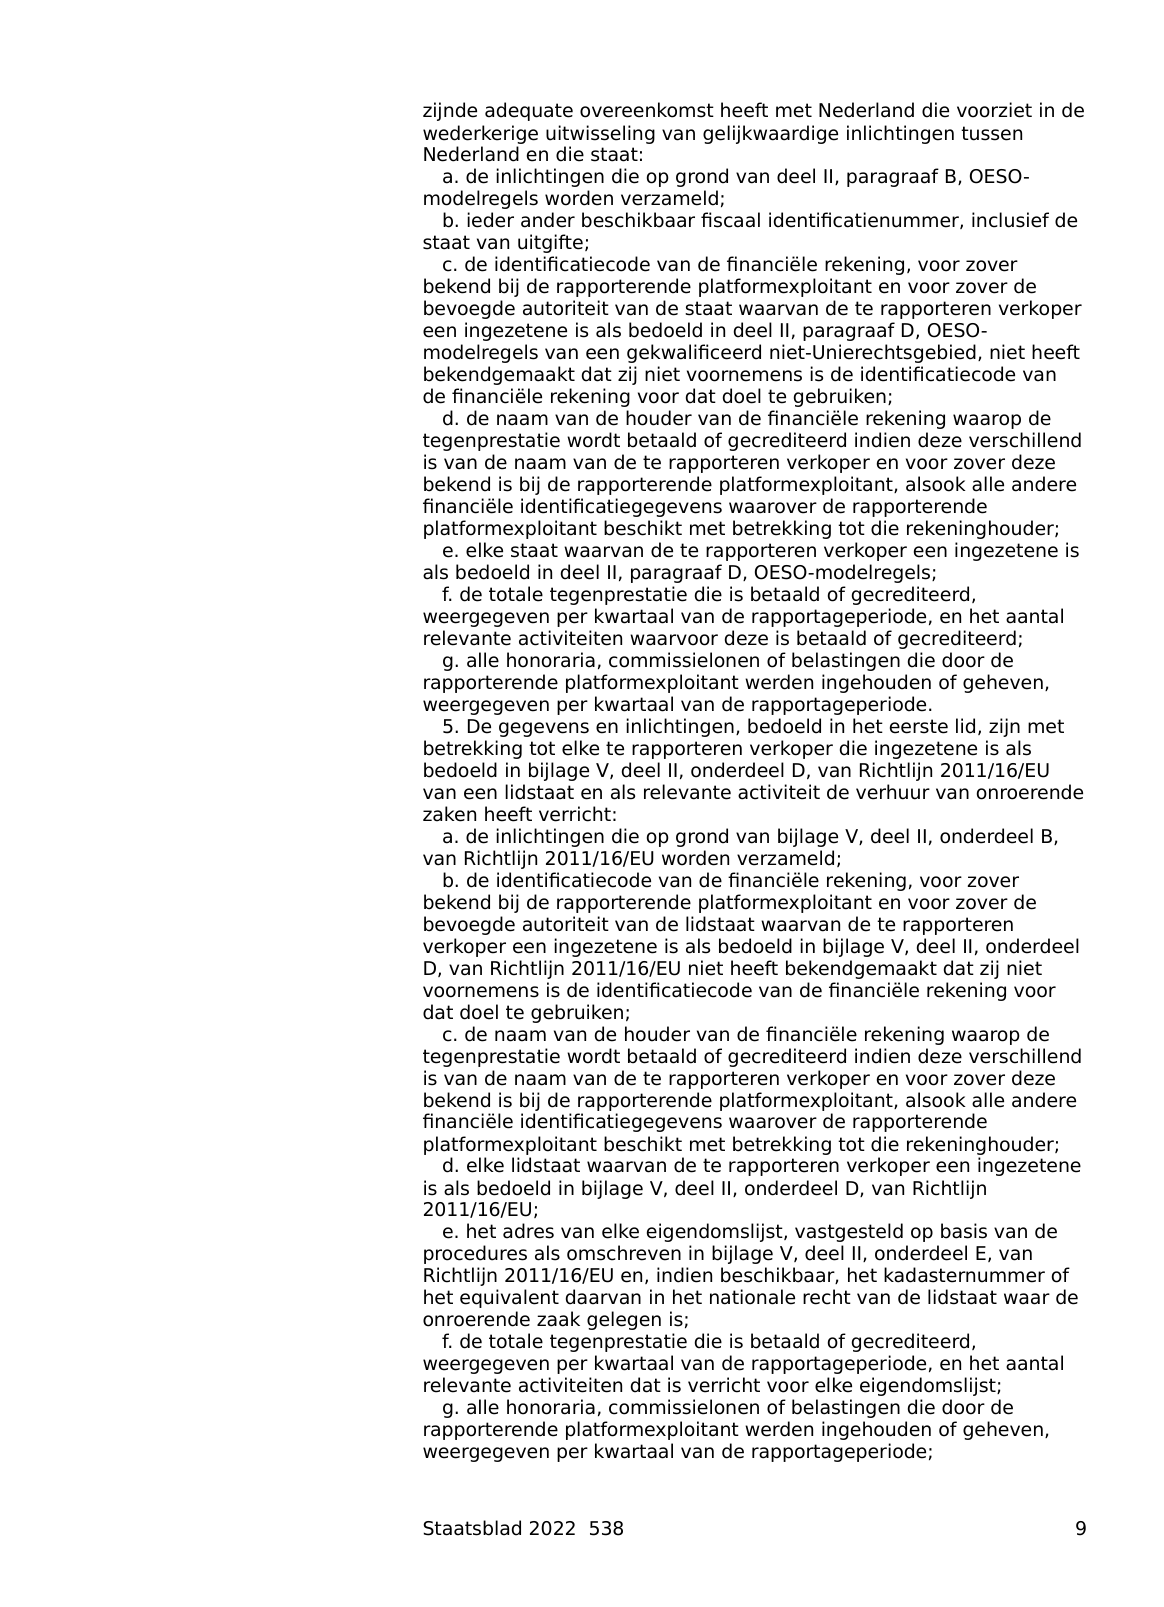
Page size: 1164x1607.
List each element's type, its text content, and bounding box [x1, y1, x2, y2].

text 5. De gegevens en inlichtingen, bedoeld in het eerste lid, zijn met betrekking tot elke te rapporteren verkoper die ingezetene is als bedoeld in bijlage V, deel II, onderdeel D, van Richtlijn 2011/16/EU van een lidstaat en als relevante activiteit de verhuur van onroerende zaken heeft verricht: [422, 716, 1087, 826]
text a. de inlichtingen die op grond van bijlage V, deel II, onderdeel B, van Richtlijn 2011/16/EU worden verzameld; [422, 826, 1087, 870]
text c. de identificatiecode van de financiële rekening, voor zover bekend bij de rapporterende platformexploitant en voor zover de bevoegde autoriteit van de staat waarvan de te rapporteren verkoper een ingezetene is als bedoeld in deel II, paragraaf D, OESO-modelregels van een gekwalificeerd niet-Unierechtsgebied, niet heeft bekendgemaakt dat zij niet voornemens is de identificatiecode van de financiële rekening voor dat doel te gebruiken; [422, 254, 1087, 408]
text b. de identificatiecode van de financiële rekening, voor zover bekend bij de rapporterende platformexploitant en voor zover de bevoegde autoriteit van de lidstaat waarvan de te rapporteren verkoper een ingezetene is als bedoeld in bijlage V, deel II, onderdeel D, van Richtlijn 2011/16/EU niet heeft bekendgemaakt dat zij niet voornemens is de identificatiecode van de financiële rekening voor dat doel te gebruiken; [422, 870, 1087, 1023]
text a. de inlichtingen die op grond van deel II, paragraaf B, OESO-modelregels worden verzameld; [422, 166, 1087, 210]
text g. alle honoraria, commissielonen of belastingen die door de rapporterende platformexploitant werden ingehouden of geheven, weergegeven per kwartaal van de rapportageperiode. [422, 650, 1087, 716]
text g. alle honoraria, commissielonen of belastingen die door de rapporterende platformexploitant werden ingehouden of geheven, weergegeven per kwartaal van de rapportageperiode; [422, 1397, 1087, 1463]
text f. de totale tegenprestatie die is betaald of gecrediteerd, weergegeven per kwartaal van de rapportageperiode, en het aantal relevante activiteiten dat is verricht voor elke eigendomslijst; [422, 1331, 1087, 1397]
text b. ieder ander beschikbaar fiscaal identificatienummer, inclusief de staat van uitgifte; [422, 210, 1087, 254]
text d. elke lidstaat waarvan de te rapporteren verkoper een ingezetene is als bedoeld in bijlage V, deel II, onderdeel D, van Richtlijn 2011/16/EU; [422, 1155, 1087, 1221]
text c. de naam van de houder van de financiële rekening waarop de tegenprestatie wordt betaald of gecrediteerd indien deze verschillend is van de naam van de te rapporteren verkoper en voor zover deze bekend is bij de rapporterende platformexploitant, alsook alle andere financiële identificatiegegevens waarover de rapporterende platformexploitant beschikt met betrekking tot die rekeninghouder; [422, 1023, 1087, 1155]
text f. de totale tegenprestatie die is betaald of gecrediteerd, weergegeven per kwartaal van de rapportageperiode, en het aantal relevante activiteiten waarvoor deze is betaald of gecrediteerd; [422, 584, 1087, 650]
text e. elke staat waarvan de te rapporteren verkoper een ingezetene is als bedoeld in deel II, paragraaf D, OESO-modelregels; [422, 540, 1087, 584]
text zijnde adequate overeenkomst heeft met Nederland die voorziet in de wederkerige uitwisseling van gelijkwaardige inlichtingen tussen Nederland en die staat: [422, 100, 1087, 166]
text e. het adres van elke eigendomslijst, vastgesteld op basis van de procedures als omschreven in bijlage V, deel II, onderdeel E, van Richtlijn 2011/16/EU en, indien beschikbaar, het kadasternummer of het equivalent daarvan in het nationale recht van de lidstaat waar de onroerende zaak gelegen is; [422, 1221, 1087, 1331]
text d. de naam van de houder van de financiële rekening waarop de tegenprestatie wordt betaald of gecrediteerd indien deze verschillend is van de naam van de te rapporteren verkoper en voor zover deze bekend is bij de rapporterende platformexploitant, alsook alle andere financiële identificatiegegevens waarover de rapporterende platformexploitant beschikt met betrekking tot die rekeninghouder; [422, 408, 1087, 540]
